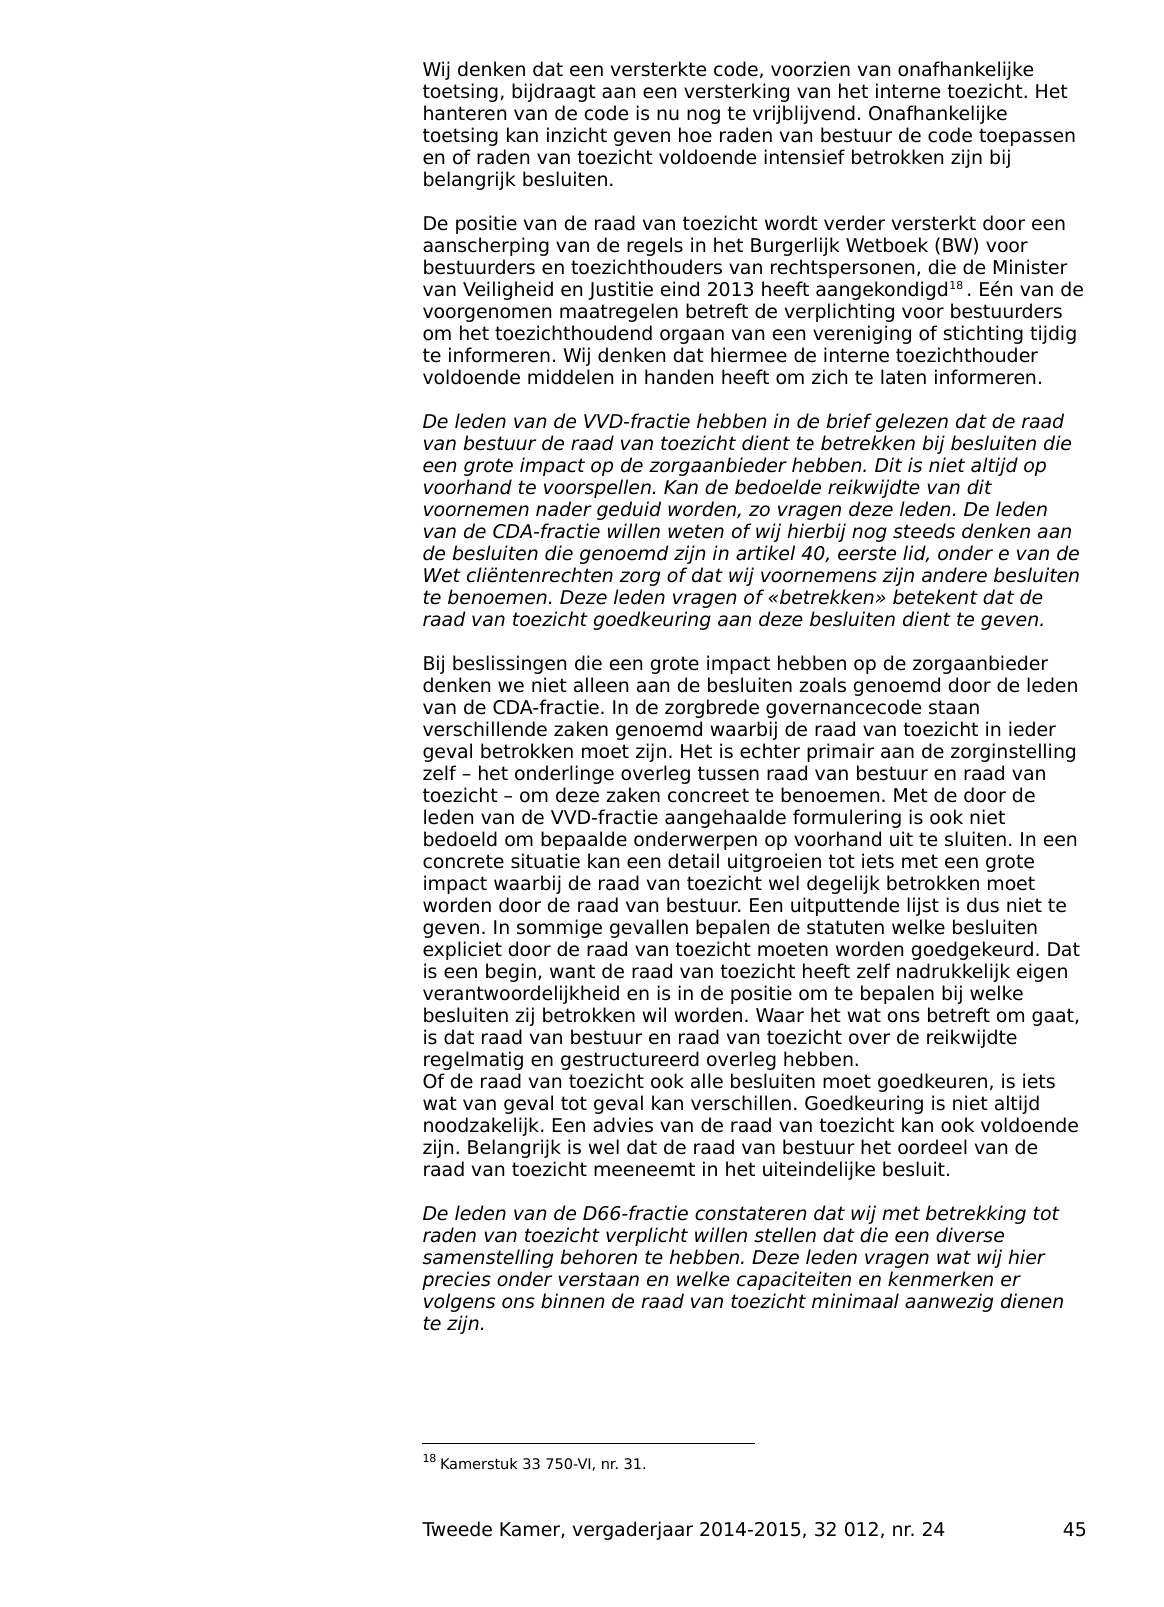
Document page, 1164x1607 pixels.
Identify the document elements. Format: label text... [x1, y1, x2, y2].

text Bij beslissingen die een grote impact hebben op de zorgaanbieder denken we niet alleen aan de besluiten zoals genoemd door de leden van de CDA-fractie. In de zorgbrede governancecode staan verschillende zaken genoemd waarbij de raad van toezicht in ieder geval betrokken moet zijn. Het is echter primair aan de zorginstelling zelf – het onderlinge overleg tussen raad van bestuur en raad van toezicht – om deze zaken concreet te benoemen. Met de door de leden van de VVD-fractie aangehaalde formulering is ook niet bedoeld om bepaalde onderwerpen op voorhand uit te sluiten. In een concrete situatie kan een detail uitgroeien tot iets met een grote impact waarbij de raad van toezicht wel degelijk betrokken moet worden door de raad van bestuur. Een uitputtende lijst is dus niet te geven. In sommige gevallen bepalen de statuten welke besluiten expliciet door de raad van toezicht moeten worden goedgekeurd. Dat is een begin, want de raad van toezicht heeft zelf nadrukkelijk eigen verantwoordelijkheid en is in de positie om te bepalen bij welke besluiten zij betrokken wil worden. Waar het wat ons betreft om gaat, is dat raad van bestuur en raad van toezicht over de reikwijdte regelmatig en gestructureerd overleg hebben. [422, 653, 1087, 1071]
text De leden van de D66-fractie constateren dat wij met betrekking tot raden van toezicht verplicht willen stellen dat die een diverse samenstelling behoren te hebben. Deze leden vragen wat wij hier precies onder verstaan en welke capaciteiten en kenmerken er volgens ons binnen de raad van toezicht minimaal aanwezig dienen te zijn. [422, 1203, 1087, 1335]
text Kamerstuk 33 750-VI, nr. 31. [422, 1452, 1087, 1474]
text Wij denken dat een versterkte code, voorzien van onafhankelijke toetsing, bijdraagt aan een versterking van het interne toezicht. Het hanteren van de code is nu nog te vrijblijvend. Onafhankelijke toetsing kan inzicht geven hoe raden van bestuur de code toepassen en of raden van toezicht voldoende intensief betrokken zijn bij belangrijk besluiten. [422, 59, 1087, 191]
text Of de raad van toezicht ook alle besluiten moet goedkeuren, is iets wat van geval tot geval kan verschillen. Goedkeuring is niet altijd noodzakelijk. Een advies van de raad van toezicht kan ook voldoende zijn. Belangrijk is wel dat de raad van bestuur het oordeel van de raad van toezicht meeneemt in het uiteindelijke besluit. [422, 1071, 1087, 1181]
text De leden van de VVD-fractie hebben in de brief gelezen dat de raad van bestuur de raad van toezicht dient te betrekken bij besluiten die een grote impact op de zorgaanbieder hebben. Dit is niet altijd op voorhand te voorspellen. Kan de bedoelde reikwijdte van dit voornemen nader geduid worden, zo vragen deze leden. De leden van de CDA-fractie willen weten of wij hierbij nog steeds denken aan de besluiten die genoemd zijn in artikel 40, eerste lid, onder e van de Wet cliëntenrechten zorg of dat wij voornemens zijn andere besluiten te benoemen. Deze leden vragen of «betrekken» betekent dat de raad van toezicht goedkeuring aan deze besluiten dient te geven. [422, 411, 1087, 631]
text De positie van de raad van toezicht wordt verder versterkt door een aanscherping van de regels in het Burgerlijk Wetboek (BW) voor bestuurders en toezichthouders van rechtspersonen, die de Minister van Veiligheid en Justitie eind 2013 heeft aangekondigd. Eén van de voorgenomen maatregelen betreft de verplichting voor bestuurders om het toezichthoudend orgaan van een vereniging of stichting tijdig te informeren. Wij denken dat hiermee de interne toezichthouder voldoende middelen in handen heeft om zich te laten informeren. [422, 213, 1087, 389]
